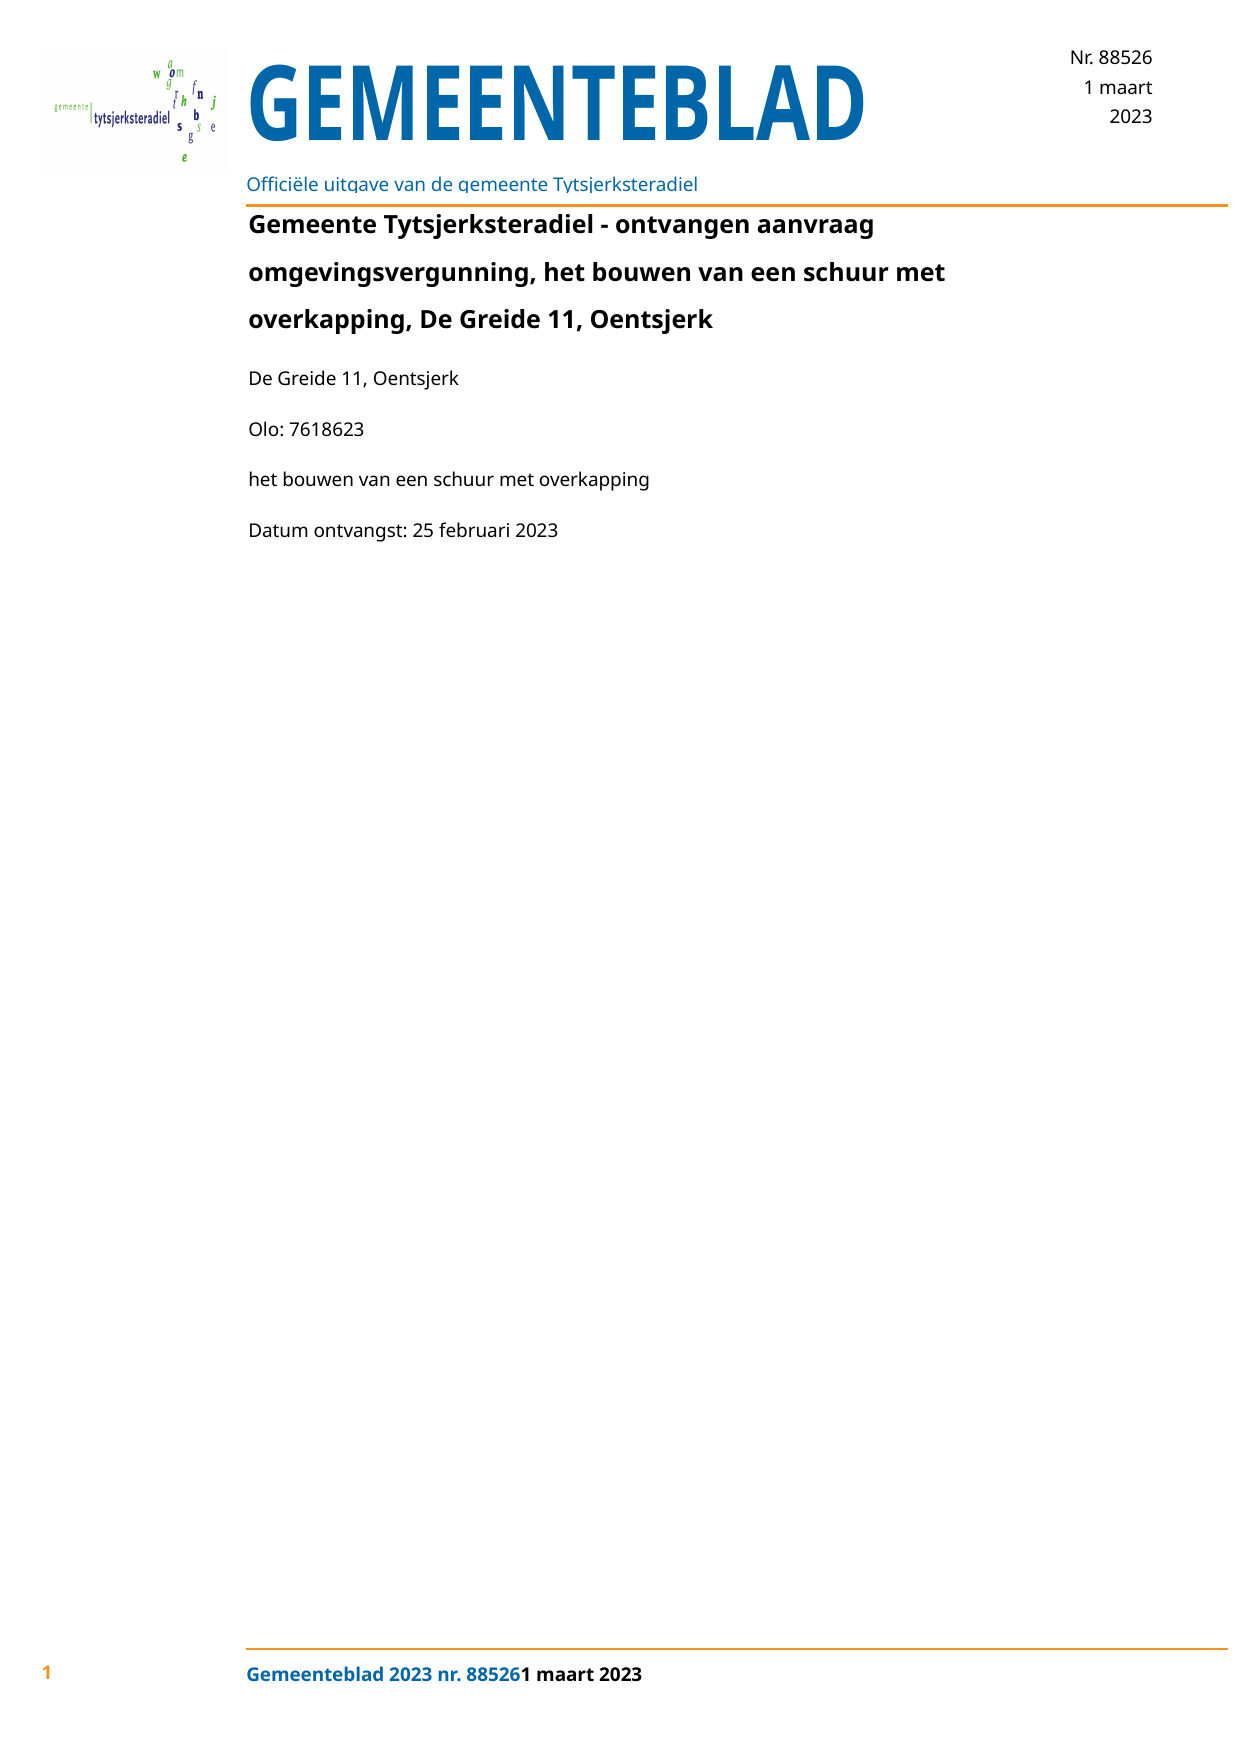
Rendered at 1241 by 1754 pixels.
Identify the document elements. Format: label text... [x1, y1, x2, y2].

text het bouwen van een schuur met overkapping [248, 466, 1152, 492]
text Olo: 7618623 [248, 416, 1152, 442]
picture [41, 47, 231, 172]
text Datum ontvangst: 25 februari 2023 [248, 517, 1152, 542]
text Gemeente Tytsjerksteradiel - ontvangen aanvraag omgevingsvergunning, het bouwen van een schuur met overkapping, De Greide 11, Oentsjerk [248, 207, 1152, 336]
text De Greide 11, Oentsjerk [248, 366, 1152, 391]
